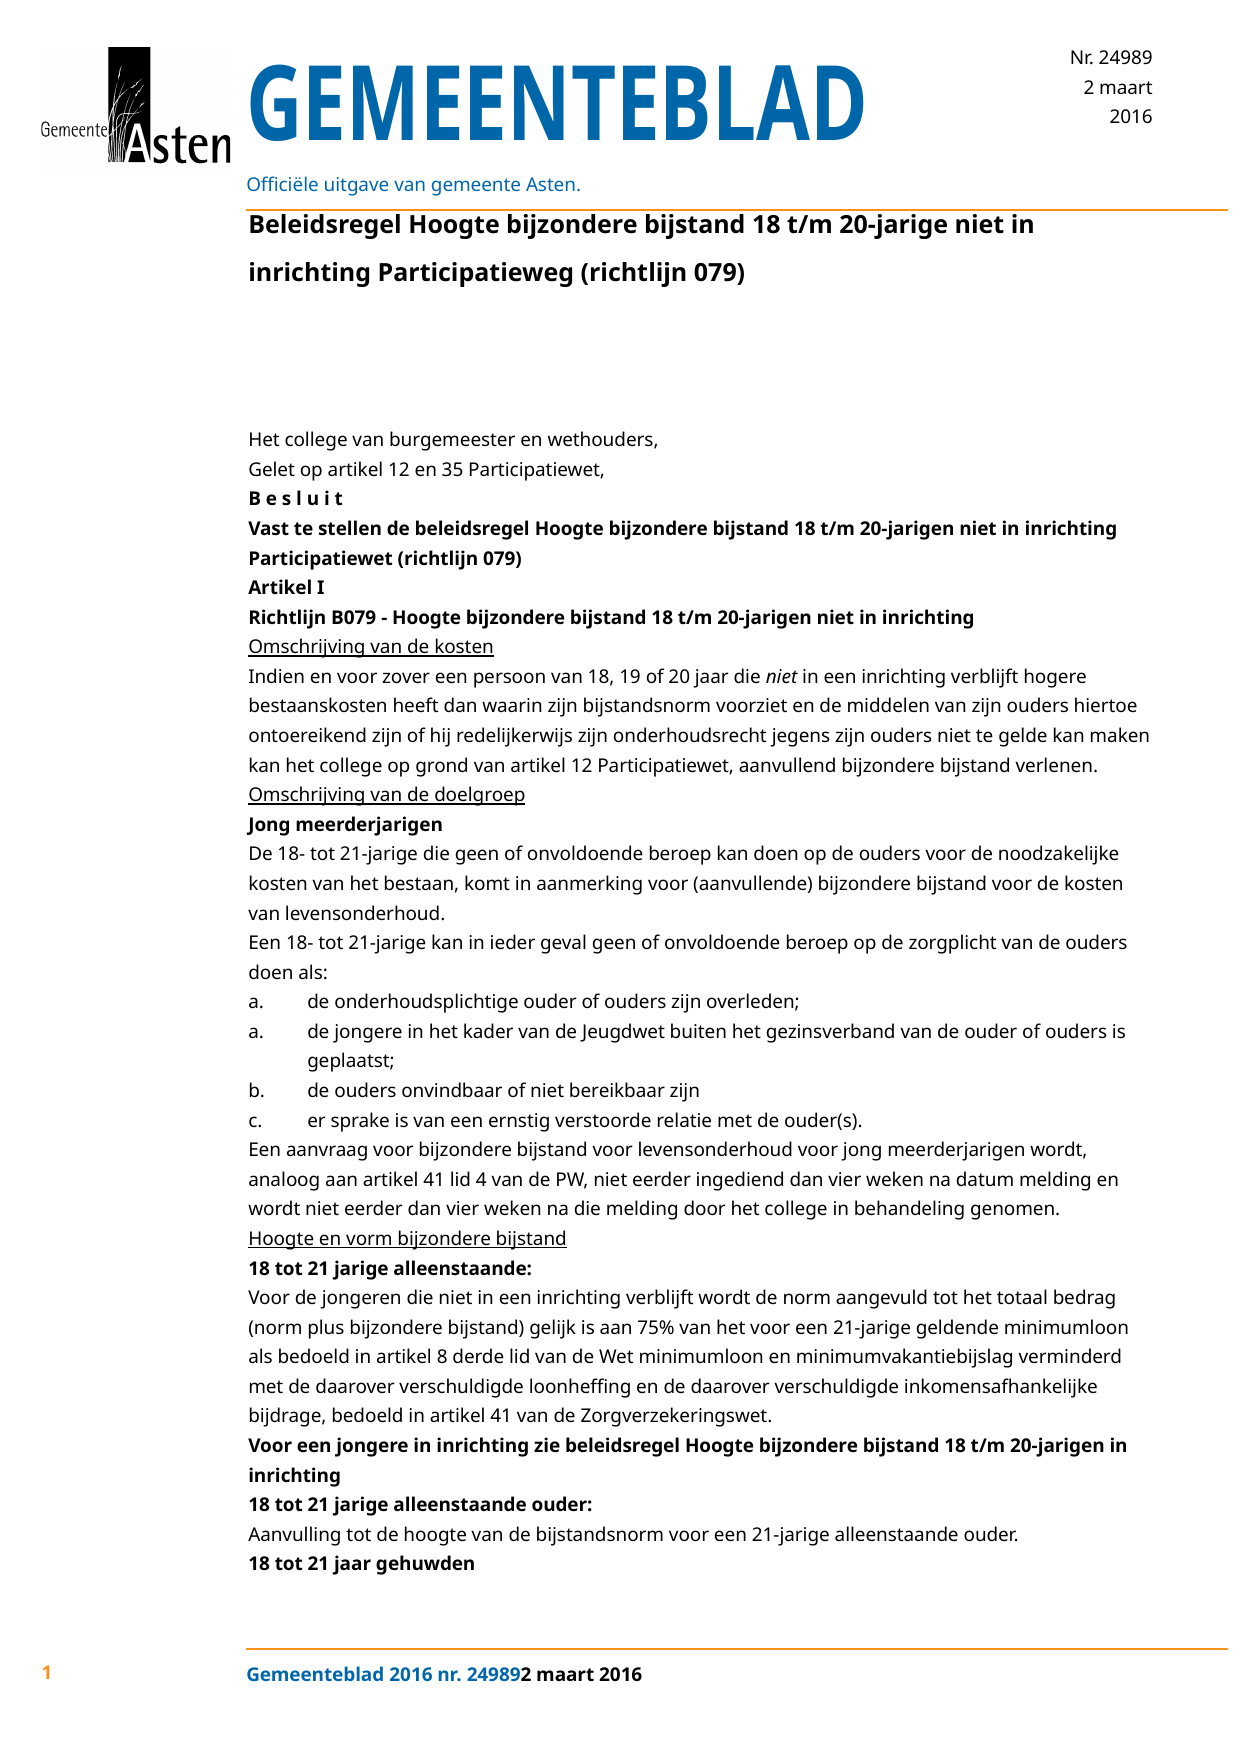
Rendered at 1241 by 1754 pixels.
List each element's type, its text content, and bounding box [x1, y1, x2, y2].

text Richtlijn B079 - Hoogte bijzondere bijstand 18 t/m 20-jarigen niet in inrichting [248, 604, 1152, 629]
text Hoogte en vorm bijzondere bijstand [248, 1225, 1152, 1251]
text Indien en voor zover een persoon van 18, 19 of 20 jaar die niet in een inrichting verblijft hogere bestaanskosten heeft dan waarin zijn bijstandsnorm voorziet en de middelen van zijn ouders hiertoe ontoereikend zijn of hij redelijkerwijs zijn onderhoudsrecht jegens zijn ouders niet te gelde kan maken kan het college op grond van artikel 12 Participatiewet, aanvullend bijzondere bijstand verlenen. [248, 663, 1152, 777]
list de ouders onvindbaar of niet bereikbaar zijn [248, 1077, 1152, 1103]
text 18 tot 21 jaar gehuwden [248, 1551, 1152, 1576]
text 18 tot 21 jarige alleenstaande ouder: [248, 1491, 1152, 1517]
list er sprake is van een ernstig verstoorde relatie met de ouder(s). [248, 1107, 1152, 1132]
text Omschrijving van de kosten [248, 633, 1152, 659]
picture [41, 47, 231, 172]
text Voor een jongere in inrichting zie beleidsregel Hoogte bijzondere bijstand 18 t/m 20-jarigen in inrichting [248, 1432, 1152, 1487]
text Jong meerderjarigen [248, 811, 1152, 837]
text Omschrijving van de doelgroep [248, 781, 1152, 807]
list de onderhoudsplichtige ouder of ouders zijn overleden; [248, 988, 1152, 1014]
text Een 18- tot 21-jarige kan in ieder geval geen of onvoldoende beroep op de zorgplicht van de ouders doen als: [248, 929, 1152, 984]
text Vast te stellen de beleidsregel Hoogte bijzondere bijstand 18 t/m 20-jarigen niet in inrichting Participatiewet (richtlijn 079) [248, 515, 1152, 570]
list de jongere in het kader van de Jeugdwet buiten het gezinsverband van de ouder of ouders is geplaatst; [248, 1018, 1152, 1073]
text B e s l u i t [248, 486, 1152, 511]
text Het college van burgemeester en wethouders, [248, 426, 1152, 452]
text Voor de jongeren die niet in een inrichting verblijft wordt de norm aangevuld tot het totaal bedrag (norm plus bijzondere bijstand) gelijk is aan 75% van het voor een 21-jarige geldende minimumloon als bedoeld in artikel 8 derde lid van de Wet minimumloon en minimumvakantiebijslag verminderd met de daarover verschuldigde loonheffing en de daarover verschuldigde inkomensafhankelijke bijdrage, bedoeld in artikel 41 van de Zorgverzekeringswet. [248, 1284, 1152, 1428]
text Beleidsregel Hoogte bijzondere bijstand 18 t/m 20-jarige niet in inrichting Participatieweg (richtlijn 079) [248, 211, 1152, 288]
text Artikel I [248, 574, 1152, 600]
text Gelet op artikel 12 en 35 Participatiewet, [248, 456, 1152, 482]
text De 18- tot 21-jarige die geen of onvoldoende beroep kan doen op de ouders voor de noodzakelijke kosten van het bestaan, komt in aanmerking voor (aanvullende) bijzondere bijstand voor de kosten van levensonderhoud. [248, 841, 1152, 925]
text Een aanvraag voor bijzondere bijstand voor levensonderhoud voor jong meerderjarigen wordt, analoog aan artikel 41 lid 4 van de PW, niet eerder ingediend dan vier weken na datum melding en wordt niet eerder dan vier weken na die melding door het college in behandeling genomen. [248, 1136, 1152, 1221]
text Aanvulling tot de hoogte van de bijstandsnorm voor een 21-jarige alleenstaande ouder. [248, 1521, 1152, 1547]
text 18 tot 21 jarige alleenstaande: [248, 1255, 1152, 1280]
